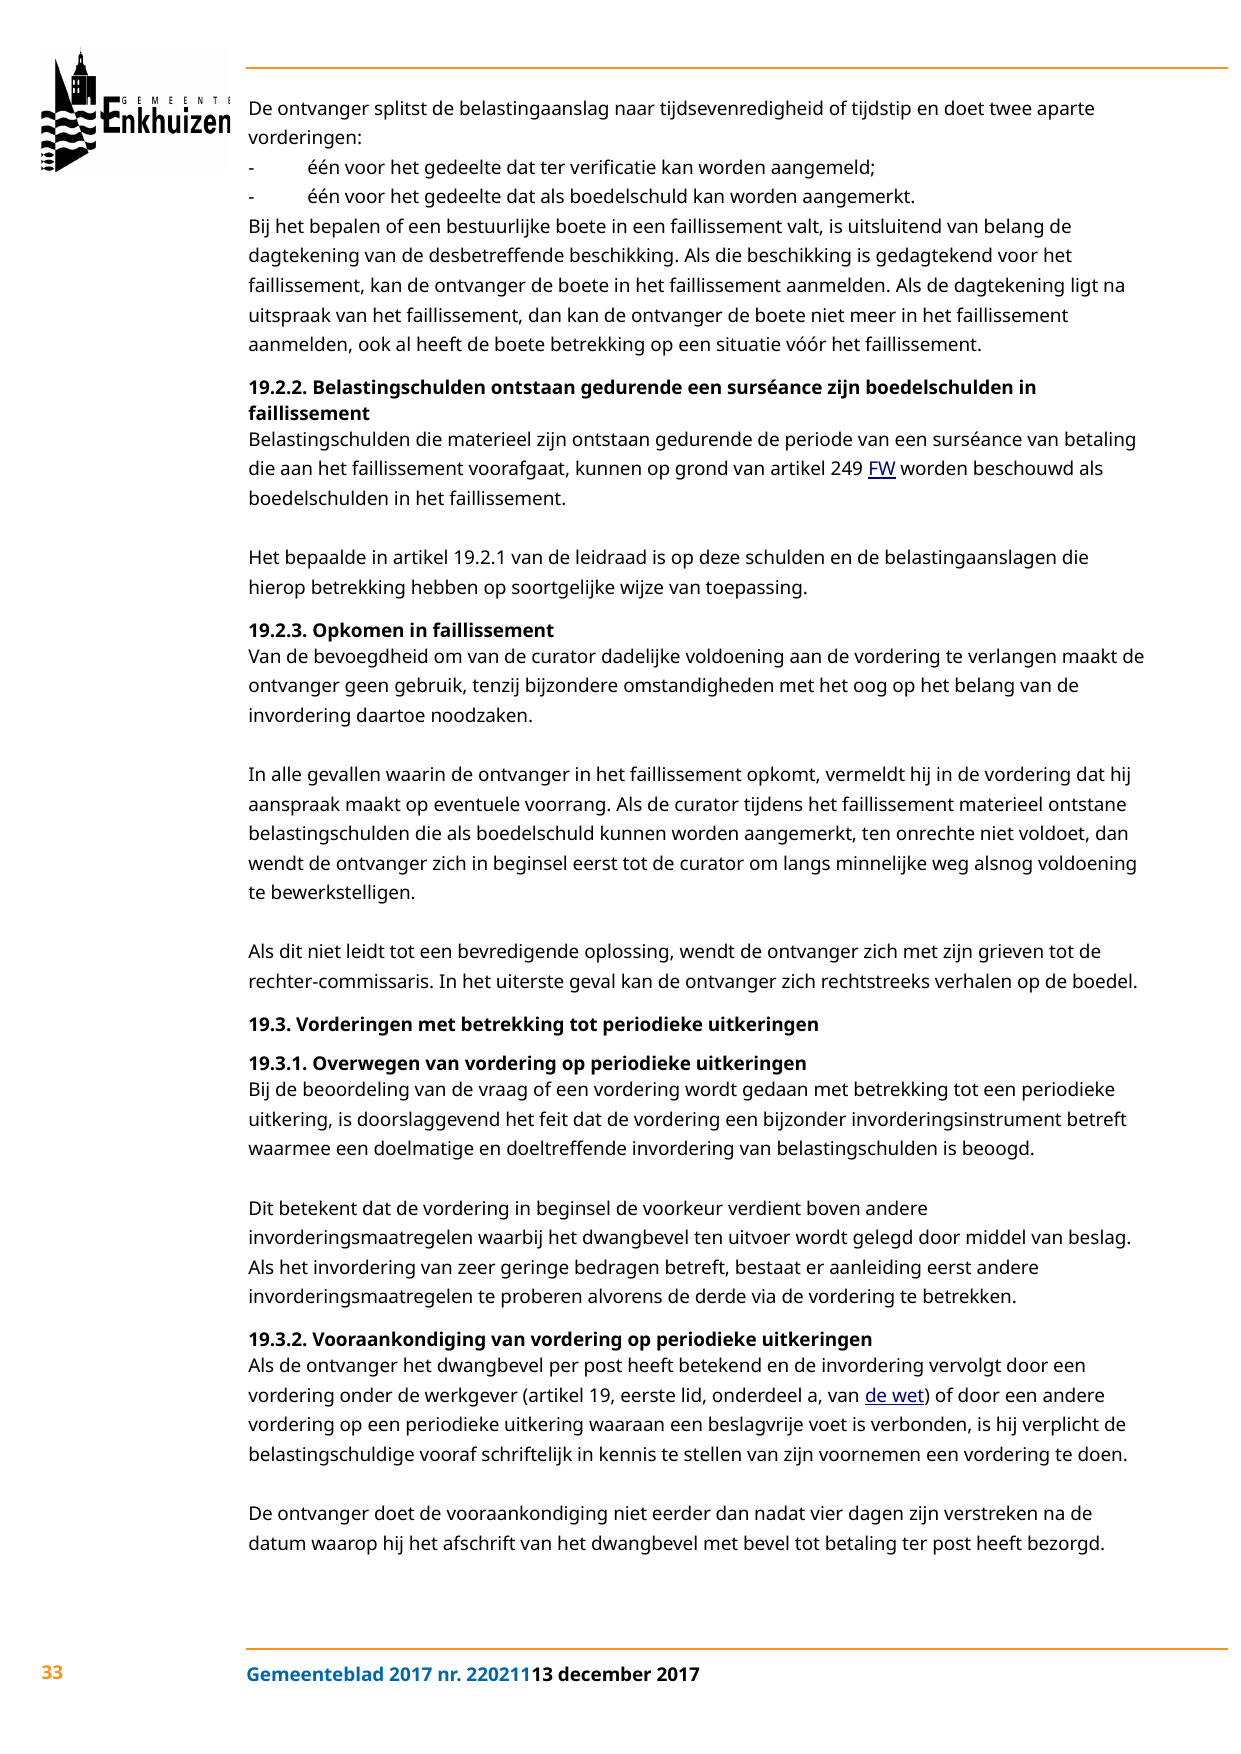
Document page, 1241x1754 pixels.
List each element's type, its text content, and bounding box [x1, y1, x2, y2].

text 19.2.2. Belastingschulden ontstaan gedurende een surséance zijn boedelschulden in faillissement [248, 374, 1152, 426]
text Als de ontvanger het dwangbevel per post heeft betekend en de invordering vervolgt door een vordering onder de werkgever (artikel 19, eerste lid, onderdeel a, van de wet) of door een andere vordering op een periodieke uitkering waaraan een beslagvrije voet is verbonden, is hij verplicht de belastingschuldige vooraf schriftelijk in kennis te stellen van zijn voornemen een vordering te doen. [248, 1352, 1152, 1467]
list één voor het gedeelte dat ter verificatie kan worden aangemeld; [248, 154, 1152, 180]
text Bij de beoordeling van de vraag of een vordering wordt gedaan met betrekking tot een periodieke uitkering, is doorslaggevend het feit dat de vordering een bijzonder invorderingsinstrument betreft waarmee een doelmatige en doeltreffende invordering van belastingschulden is beoogd. [248, 1076, 1152, 1161]
list één voor het gedeelte dat als boedelschuld kan worden aangemerkt. [248, 183, 1152, 209]
text 19.3.1. Overwegen van vordering op periodieke uitkeringen [248, 1051, 1152, 1076]
picture [41, 47, 231, 172]
text Het bepaalde in artikel 19.2.1 van de leidraad is op deze schulden en de belastingaanslagen die hierop betrekking hebben op soortgelijke wijze van toepassing. [248, 544, 1152, 600]
text De ontvanger splitst de belastingaanslag naar tijdsevenredigheid of tijdstip en doet twee aparte vorderingen: [248, 95, 1152, 150]
text 19.3. Vorderingen met betrekking tot periodieke uitkeringen [248, 1011, 1152, 1037]
text 19.2.3. Opkomen in faillissement [248, 617, 1152, 643]
text In alle gevallen waarin de ontvanger in het faillissement opkomt, vermeldt hij in de vordering dat hij aanspraak maakt op eventuele voorrang. Als de curator tijdens het faillissement materieel ontstane belastingschulden die als boedelschuld kunnen worden aangemerkt, ten onrechte niet voldoet, dan wendt de ontvanger zich in beginsel eerst tot de curator om langs minnelijke weg alsnog voldoening te bewerkstelligen. [248, 761, 1152, 905]
text De ontvanger doet de vooraankondiging niet eerder dan nadat vier dagen zijn verstreken na de datum waarop hij het afschrift van het dwangbevel met bevel tot betaling ter post heeft bezorgd. [248, 1500, 1152, 1556]
text Van de bevoegdheid om van de curator dadelijke voldoening aan de vordering te verlangen maakt de ontvanger geen gebruik, tenzij bijzondere omstandigheden met het oog op het belang van de invordering daartoe noodzaken. [248, 643, 1152, 728]
text Belastingschulden die materieel zijn ontstaan gedurende de periode van een surséance van betaling die aan het faillissement voorafgaat, kunnen op grond van artikel 249 FW worden beschouwd als boedelschulden in het faillissement. [248, 426, 1152, 511]
text Als dit niet leidt tot een bevredigende oplossing, wendt de ontvanger zich met zijn grieven tot de rechter-commissaris. In het uiterste geval kan de ontvanger zich rechtstreeks verhalen op de boedel. [248, 939, 1152, 994]
text 19.3.2. Vooraankondiging van vordering op periodieke uitkeringen [248, 1327, 1152, 1352]
text Bij het bepalen of een bestuurlijke boete in een faillissement valt, is uitsluitend van belang de dagtekening van de desbetreffende beschikking. Als die beschikking is gedagtekend voor het faillissement, kan de ontvanger de boete in het faillissement aanmelden. Als de dagtekening ligt na uitspraak van het faillissement, dan kan de ontvanger de boete niet meer in het faillissement aanmelden, ook al heeft de boete betrekking op een situatie vóór het faillissement. [248, 213, 1152, 357]
text Dit betekent dat de vordering in beginsel de voorkeur verdient boven andere invorderingsmaatregelen waarbij het dwangbevel ten uitvoer wordt gelegd door middel van beslag. Als het invordering van zeer geringe bedragen betreft, bestaat er aanleiding eerst andere invorderingsmaatregelen te proberen alvorens de derde via de vordering te betrekken. [248, 1195, 1152, 1309]
